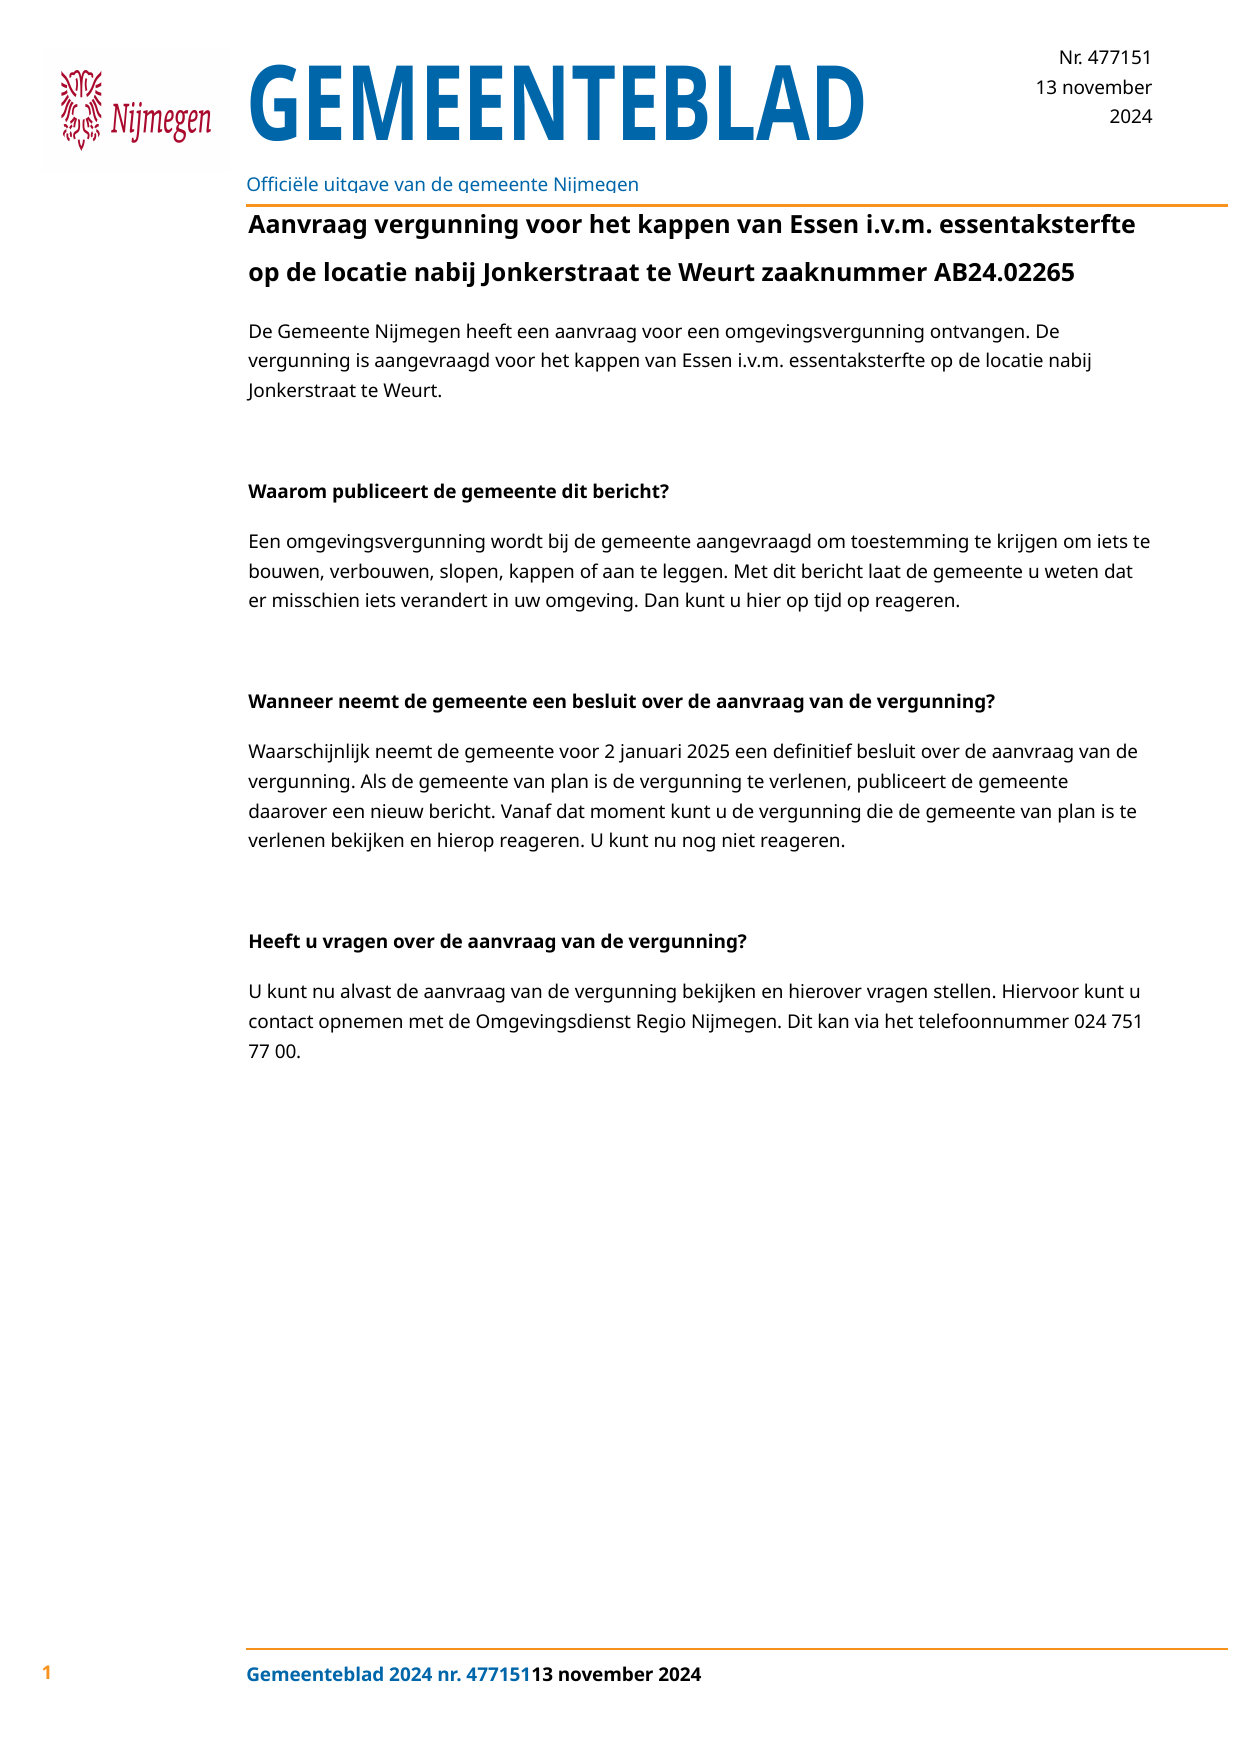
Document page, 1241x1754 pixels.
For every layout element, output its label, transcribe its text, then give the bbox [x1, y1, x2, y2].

text Wanneer neemt de gemeente een besluit over de aanvraag van de vergunning? [248, 688, 1152, 714]
text Waarom publiceert de gemeente dit bericht? [248, 478, 1152, 504]
text Een omgevingsvergunning wordt bij de gemeente aangevraagd om toestemming te krijgen om iets te bouwen, verbouwen, slopen, kappen of aan te leggen. Met dit bericht laat de gemeente u weten dat er misschien iets verandert in uw omgeving. Dan kunt u hier op tijd op reageren. [248, 528, 1152, 613]
text Aanvraag vergunning voor het kappen van Essen i.v.m. essentaksterfte op de locatie nabij Jonkerstraat te Weurt zaaknummer AB24.02265 [248, 207, 1152, 288]
picture [41, 47, 231, 172]
text De Gemeente Nijmegen heeft een aanvraag voor een omgevingsvergunning ontvangen. De vergunning is aangevraagd voor het kappen van Essen i.v.m. essentaksterfte op de locatie nabij Jonkerstraat te Weurt. [248, 318, 1152, 403]
text U kunt nu alvast de aanvraag van de vergunning bekijken en hierover vragen stellen. Hiervoor kunt u contact opnemen met de Omgevingsdienst Regio Nijmegen. Dit kan via het telefoonnummer 024 751 77 00. [248, 979, 1152, 1064]
text Waarschijnlijk neemt de gemeente voor 2 januari 2025 een definitief besluit over de aanvraag van de vergunning. Als de gemeente van plan is de vergunning te verlenen, publiceert de gemeente daarover een nieuw bericht. Vanaf dat moment kunt u de vergunning die de gemeente van plan is te verlenen bekijken en hierop reageren. U kunt nu nog niet reageren. [248, 739, 1152, 853]
text Heeft u vragen over de aanvraag van de vergunning? [248, 928, 1152, 954]
